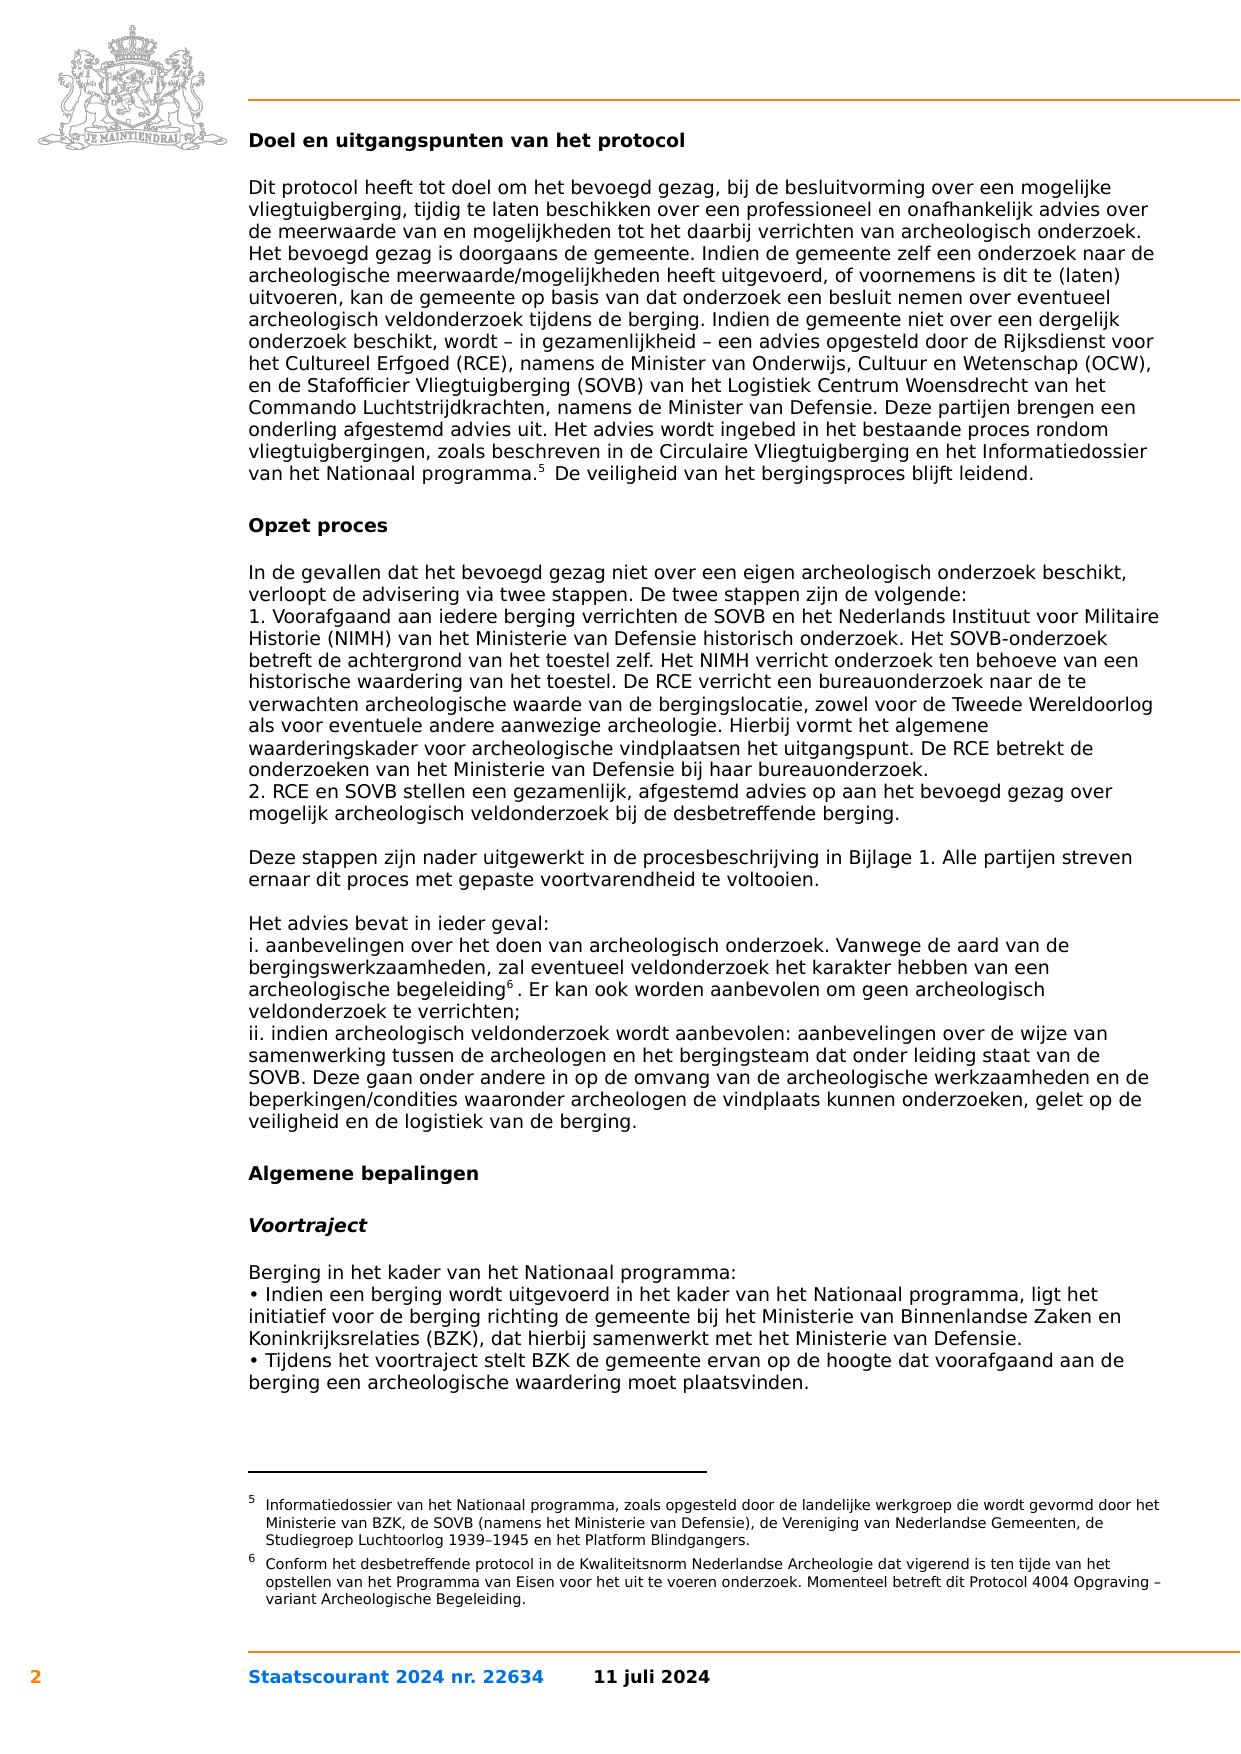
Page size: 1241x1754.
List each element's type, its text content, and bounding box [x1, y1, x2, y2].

text • Tijdens het voortraject stelt BZK de gemeente ervan op de hoogte dat voorafgaand aan de berging een archeologische waardering moet plaatsvinden. [248, 1350, 1163, 1394]
subtitle Opzet proces [248, 514, 1163, 537]
text Conform het desbetreffende protocol in de Kwaliteitsnorm Nederlandse Archeologie dat vigerend is ten tijde van het opstellen van het Programma van Eisen voor het uit te voeren onderzoek. Momenteel betreft dit Protocol 4004 Opgraving – variant Archeologische Begeleiding. [248, 1552, 1163, 1608]
text In de gevallen dat het bevoegd gezag niet over een eigen archeologisch onderzoek beschikt, verloopt de advisering via twee stappen. De twee stappen zijn de volgende: [248, 562, 1163, 606]
text i. aanbevelingen over het doen van archeologisch onderzoek. Vanwege de aard van de bergingswerkzaamheden, zal eventueel veldonderzoek het karakter hebben van een archeologische begeleiding. Er kan ook worden aanbevolen om geen archeologisch veldonderzoek te verrichten; [248, 935, 1163, 1023]
text Berging in het kader van het Nationaal programma: [248, 1262, 1163, 1284]
text Informatiedossier van het Nationaal programma, zoals opgesteld door de landelijke werkgroep die wordt gevormd door het Ministerie van BZK, de SOVB (namens het Ministerie van Defensie), de Vereniging van Nederlandse Gemeenten, de Studiegroep Luchtoorlog 1939–1945 en het Platform Blindgangers. [248, 1493, 1163, 1549]
text 2. RCE en SOVB stellen een gezamenlijk, afgestemd advies op aan het bevoegd gezag over mogelijk archeologisch veldonderzoek bij de desbetreffende berging. [248, 781, 1163, 825]
subtitle Algemene bepalingen [248, 1163, 1163, 1185]
picture [38, 25, 227, 150]
text ii. indien archeologisch veldonderzoek wordt aanbevolen: aanbevelingen over de wijze van samenwerking tussen de archeologen en het bergingsteam dat onder leiding staat van de SOVB. Deze gaan onder andere in op de omvang van de archeologische werkzaamheden en de beperkingen/condities waaronder archeologen de vindplaats kunnen onderzoeken, gelet op de veiligheid en de logistiek van de berging. [248, 1023, 1163, 1133]
text Deze stappen zijn nader uitgewerkt in de procesbeschrijving in Bijlage 1. Alle partijen streven ernaar dit proces met gepaste voortvarendheid te voltooien. [248, 847, 1163, 891]
text 1. Voorafgaand aan iedere berging verrichten de SOVB en het Nederlands Instituut voor Militaire Historie (NIMH) van het Ministerie van Defensie historisch onderzoek. Het SOVB-onderzoek betreft de achtergrond van het toestel zelf. Het NIMH verricht onderzoek ten behoeve van een historische waardering van het toestel. De RCE verricht een bureauonderzoek naar de te verwachten archeologische waarde van de bergingslocatie, zowel voor de Tweede Wereldoorlog als voor eventuele andere aanwezige archeologie. Hierbij vormt het algemene waarderingskader voor archeologische vindplaatsen het uitgangspunt. De RCE betrekt de onderzoeken van het Ministerie van Defensie bij haar bureauonderzoek. [248, 606, 1163, 781]
subtitle Voortraject [248, 1215, 1163, 1237]
text Dit protocol heeft tot doel om het bevoegd gezag, bij de besluitvorming over een mogelijke vliegtuigberging, tijdig te laten beschikken over een professioneel en onafhankelijk advies over de meerwaarde van en mogelijkheden tot het daarbij verrichten van archeologisch onderzoek. Het bevoegd gezag is doorgaans de gemeente. Indien de gemeente zelf een onderzoek naar de archeologische meerwaarde/mogelijkheden heeft uitgevoerd, of voornemens is dit te (laten) uitvoeren, kan de gemeente op basis van dat onderzoek een besluit nemen over eventueel archeologisch veldonderzoek tijdens de berging. Indien de gemeente niet over een dergelijk onderzoek beschikt, wordt – in gezamenlijkheid – een advies opgesteld door de Rijksdienst voor het Cultureel Erfgoed (RCE), namens de Minister van Onderwijs, Cultuur en Wetenschap (OCW), en de Stafofficier Vliegtuigberging (SOVB) van het Logistiek Centrum Woensdrecht van het Commando Luchtstrijdkrachten, namens de Minister van Defensie. Deze partijen brengen een onderling afgestemd advies uit. Het advies wordt ingebed in het bestaande proces rondom vliegtuigbergingen, zoals beschreven in de Circulaire Vliegtuigberging en het Informatiedossier van het Nationaal programma. De veiligheid van het bergingsproces blijft leidend. [248, 177, 1163, 484]
text Het advies bevat in ieder geval: [248, 913, 1163, 935]
subtitle Doel en uitgangspunten van het protocol [248, 130, 1163, 152]
text • Indien een berging wordt uitgevoerd in het kader van het Nationaal programma, ligt het initiatief voor de berging richting de gemeente bij het Ministerie van Binnenlandse Zaken en Koninkrijksrelaties (BZK), dat hierbij samenwerkt met het Ministerie van Defensie. [248, 1284, 1163, 1350]
